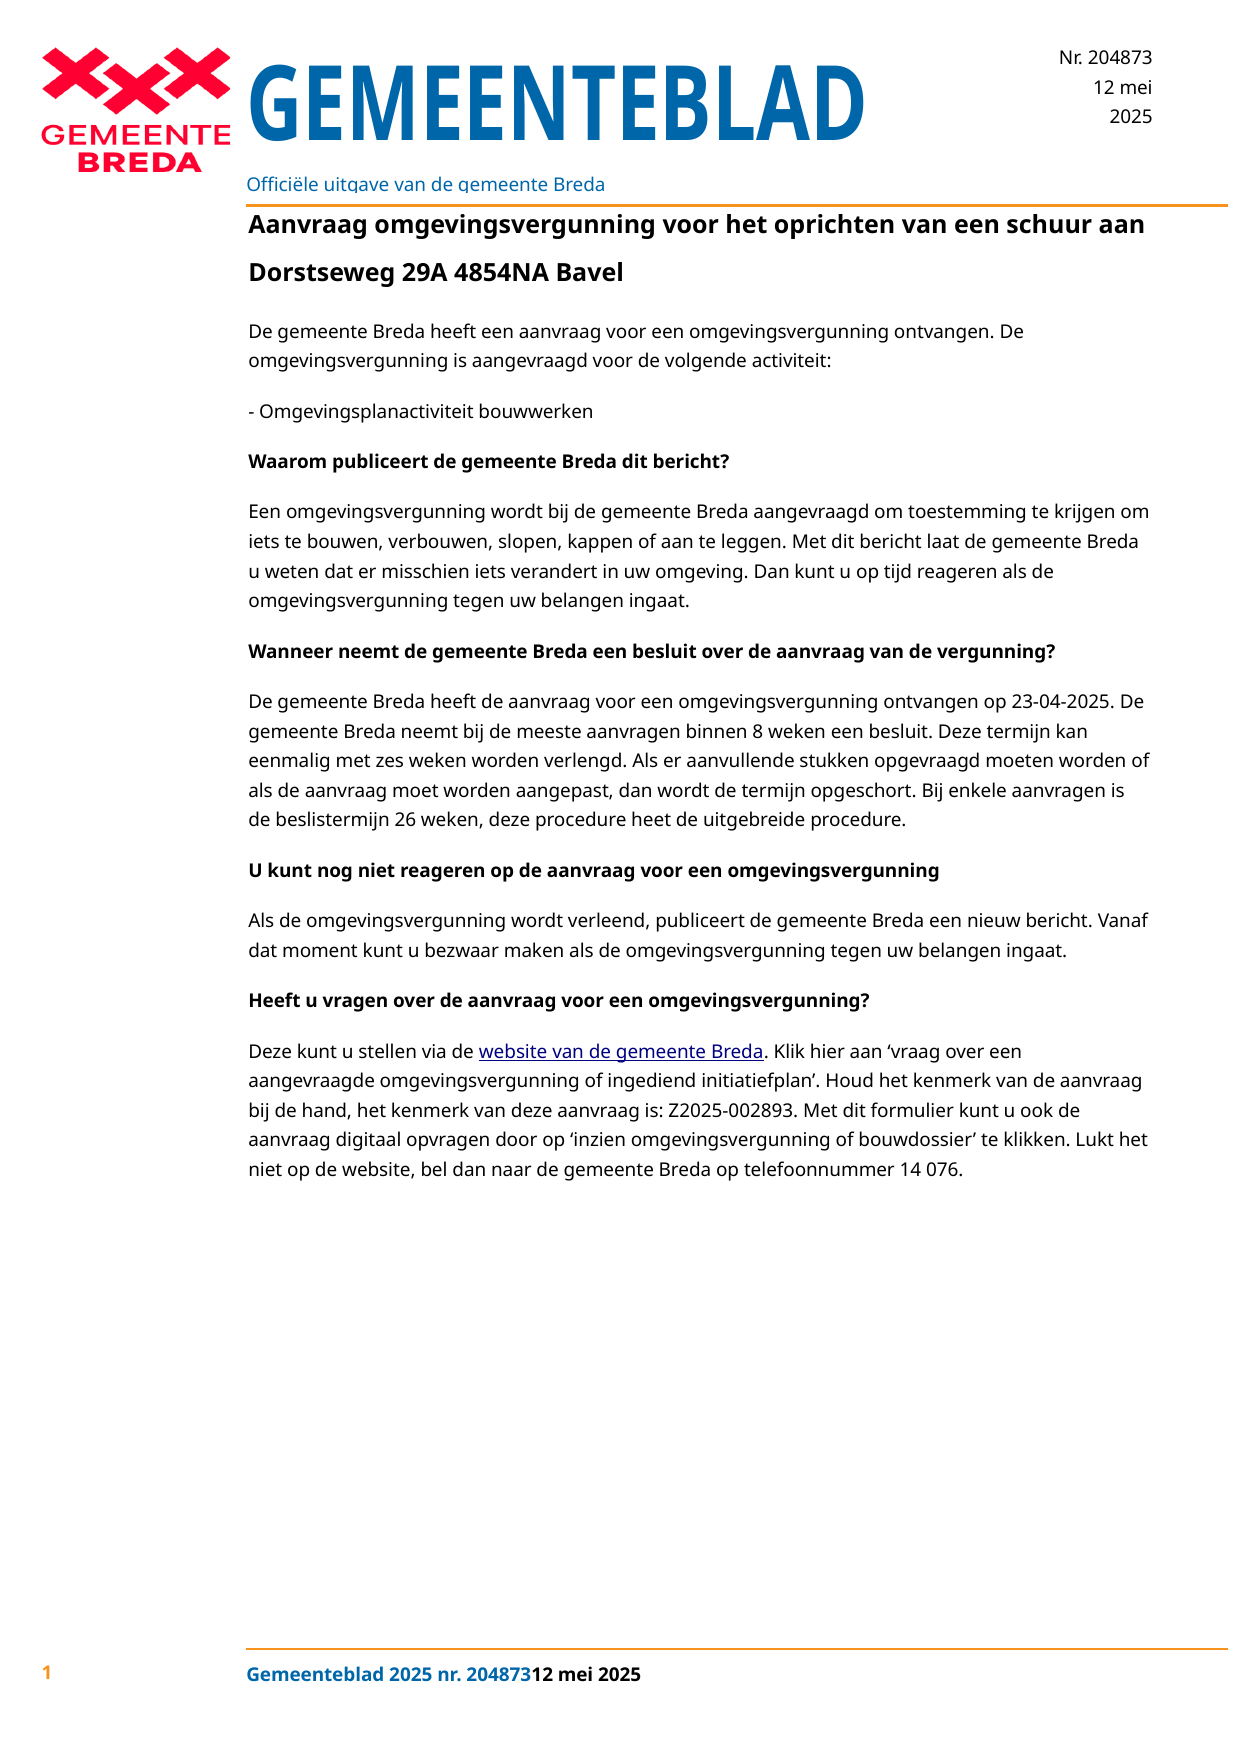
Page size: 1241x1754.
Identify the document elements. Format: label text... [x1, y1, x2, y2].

text Aanvraag omgevingsvergunning voor het oprichten van een schuur aan Dorstseweg 29A 4854NA Bavel [248, 207, 1152, 288]
picture [41, 47, 231, 172]
text De gemeente Breda heeft een aanvraag voor een omgevingsvergunning ontvangen. De omgevingsvergunning is aangevraagd voor de volgende activiteit: [248, 318, 1152, 373]
text Wanneer neemt de gemeente Breda een besluit over de aanvraag van de vergunning? [248, 638, 1152, 664]
text Deze kunt u stellen via de website van de gemeente Breda. Klik hier aan ‘vraag over een aangevraagde omgevingsvergunning of ingediend initiatiefplan’. Houd het kenmerk van de aanvraag bij de hand, het kenmerk van deze aanvraag is: Z2025-002893. Met dit formulier kunt u ook de aanvraag digitaal opvragen door op ‘inzien omgevingsvergunning of bouwdossier’ te klikken. Lukt het niet op de website, bel dan naar de gemeente Breda op telefoonnummer 14 076. [248, 1038, 1152, 1182]
text De gemeente Breda heeft de aanvraag voor een omgevingsvergunning ontvangen op 23-04-2025. De gemeente Breda neemt bij de meeste aanvragen binnen 8 weken een besluit. Deze termijn kan eenmalig met zes weken worden verlengd. Als er aanvullende stukken opgevraagd moeten worden of als de aanvraag moet worden aangepast, dan wordt de termijn opgeschort. Bij enkele aanvragen is de beslistermijn 26 weken, deze procedure heet de uitgebreide procedure. [248, 688, 1152, 832]
text Als de omgevingsvergunning wordt verleend, publiceert de gemeente Breda een nieuw bericht. Vanaf dat moment kunt u bezwaar maken als de omgevingsvergunning tegen uw belangen ingaat. [248, 907, 1152, 963]
text Heeft u vragen over de aanvraag voor een omgevingsvergunning? [248, 987, 1152, 1013]
text U kunt nog niet reageren op de aanvraag voor een omgevingsvergunning [248, 857, 1152, 883]
text - Omgevingsplanactiviteit bouwwerken [248, 398, 1152, 424]
text Een omgevingsvergunning wordt bij de gemeente Breda aangevraagd om toestemming te krijgen om iets te bouwen, verbouwen, slopen, kappen of aan te leggen. Met dit bericht laat de gemeente Breda u weten dat er misschien iets verandert in uw omgeving. Dan kunt u op tijd reageren als de omgevingsvergunning tegen uw belangen ingaat. [248, 499, 1152, 613]
text Waarom publiceert de gemeente Breda dit bericht? [248, 448, 1152, 474]
